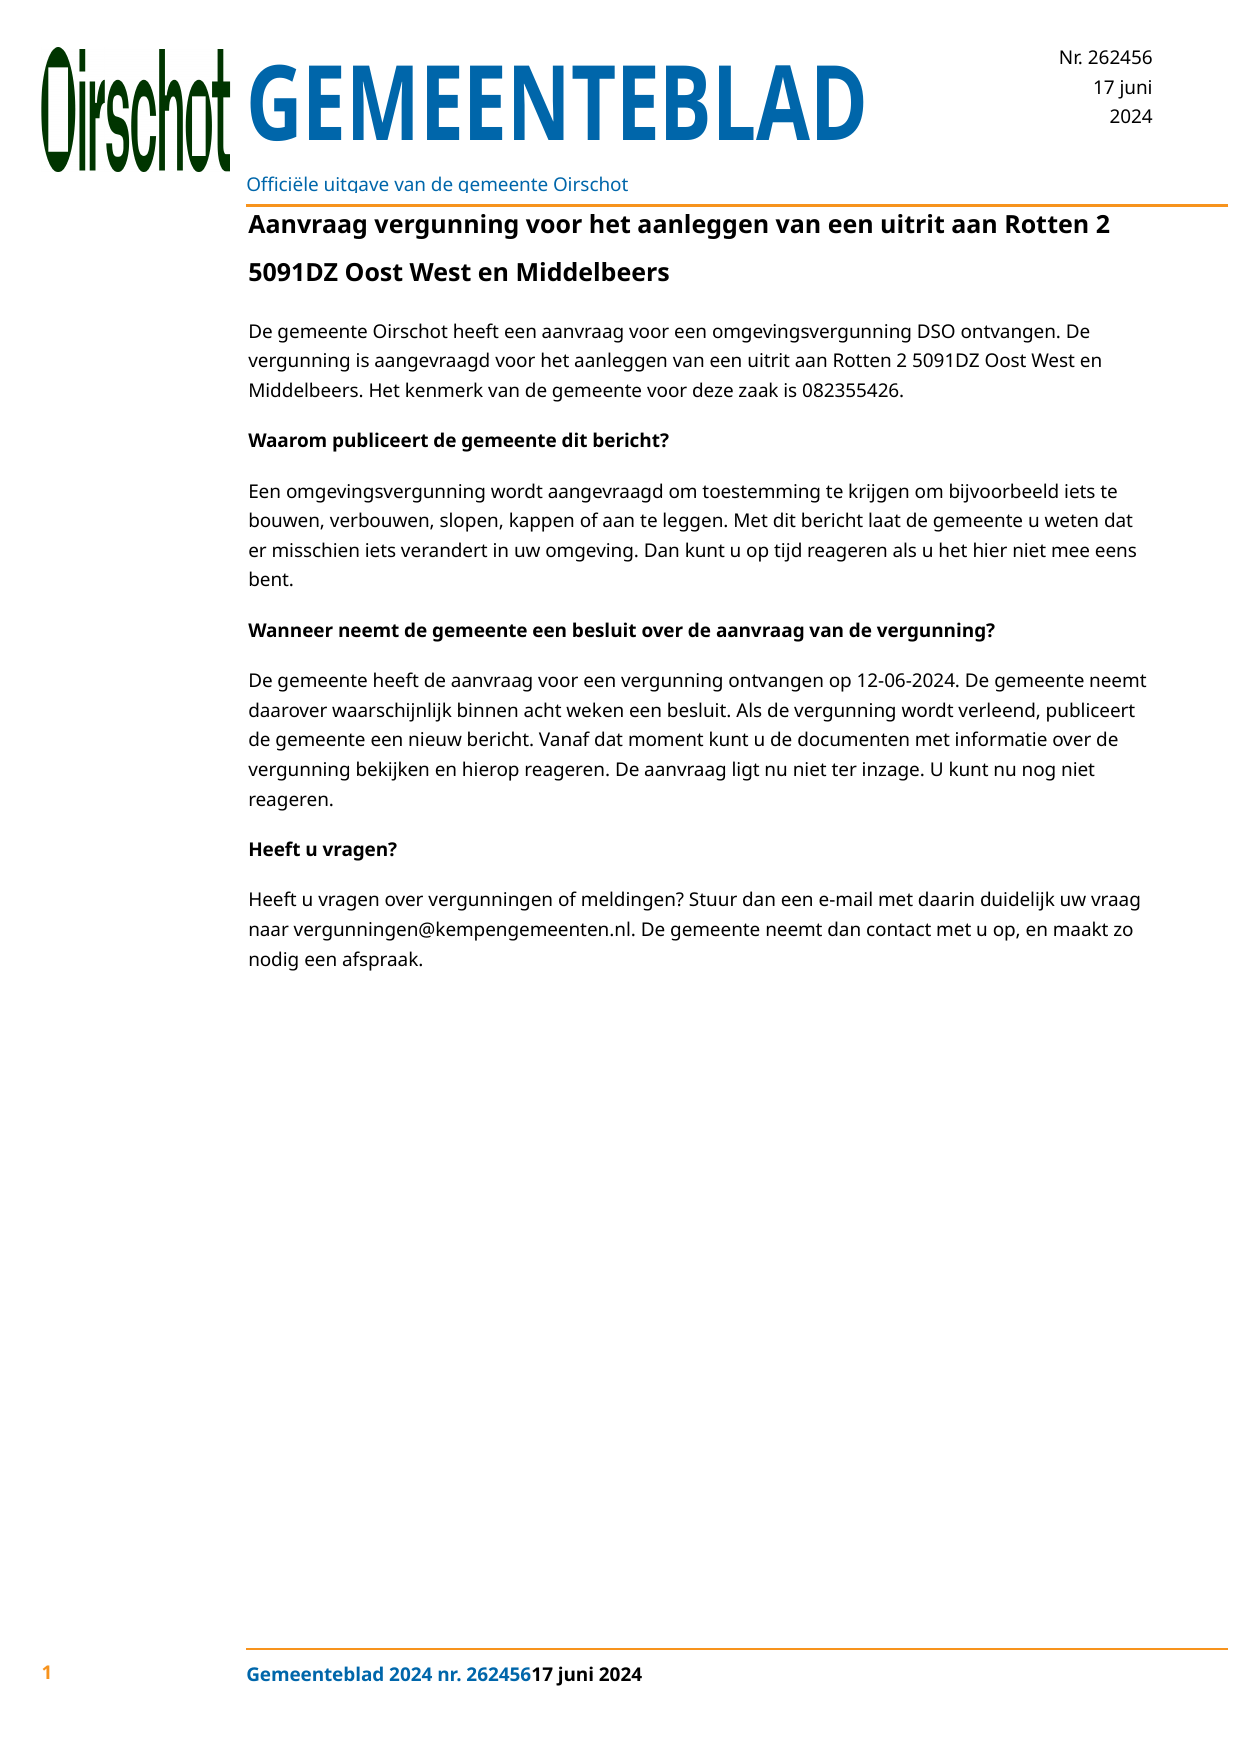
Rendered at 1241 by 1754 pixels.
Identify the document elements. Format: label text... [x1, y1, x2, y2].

text De gemeente Oirschot heeft een aanvraag voor een omgevingsvergunning DSO ontvangen. De vergunning is aangevraagd voor het aanleggen van een uitrit aan Rotten 2 5091DZ Oost West en Middelbeers. Het kenmerk van de gemeente voor deze zaak is 082355426. [248, 318, 1152, 403]
text Heeft u vragen? [248, 836, 1152, 862]
picture [41, 47, 231, 172]
text Een omgevingsvergunning wordt aangevraagd om toestemming te krijgen om bijvoorbeeld iets te bouwen, verbouwen, slopen, kappen of aan te leggen. Met dit bericht laat de gemeente u weten dat er misschien iets verandert in uw omgeving. Dan kunt u op tijd reageren als u het hier niet mee eens bent. [248, 478, 1152, 592]
text De gemeente heeft de aanvraag voor een vergunning ontvangen op 12-06-2024. De gemeente neemt daarover waarschijnlijk binnen acht weken een besluit. Als de vergunning wordt verleend, publiceert de gemeente een nieuw bericht. Vanaf dat moment kunt u de documenten met informatie over de vergunning bekijken en hierop reageren. De aanvraag ligt nu niet ter inzage. U kunt nu nog niet reageren. [248, 667, 1152, 812]
text Heeft u vragen over vergunningen of meldingen? Stuur dan een e-mail met daarin duidelijk uw vraag naar vergunningen@kempengemeenten.nl. De gemeente neemt dan contact met u op, en maakt zo nodig een afspraak. [248, 887, 1152, 972]
text Aanvraag vergunning voor het aanleggen van een uitrit aan Rotten 2 5091DZ Oost West en Middelbeers [248, 207, 1152, 288]
text Waarom publiceert de gemeente dit bericht? [248, 427, 1152, 453]
text Wanneer neemt de gemeente een besluit over de aanvraag van de vergunning? [248, 617, 1152, 643]
